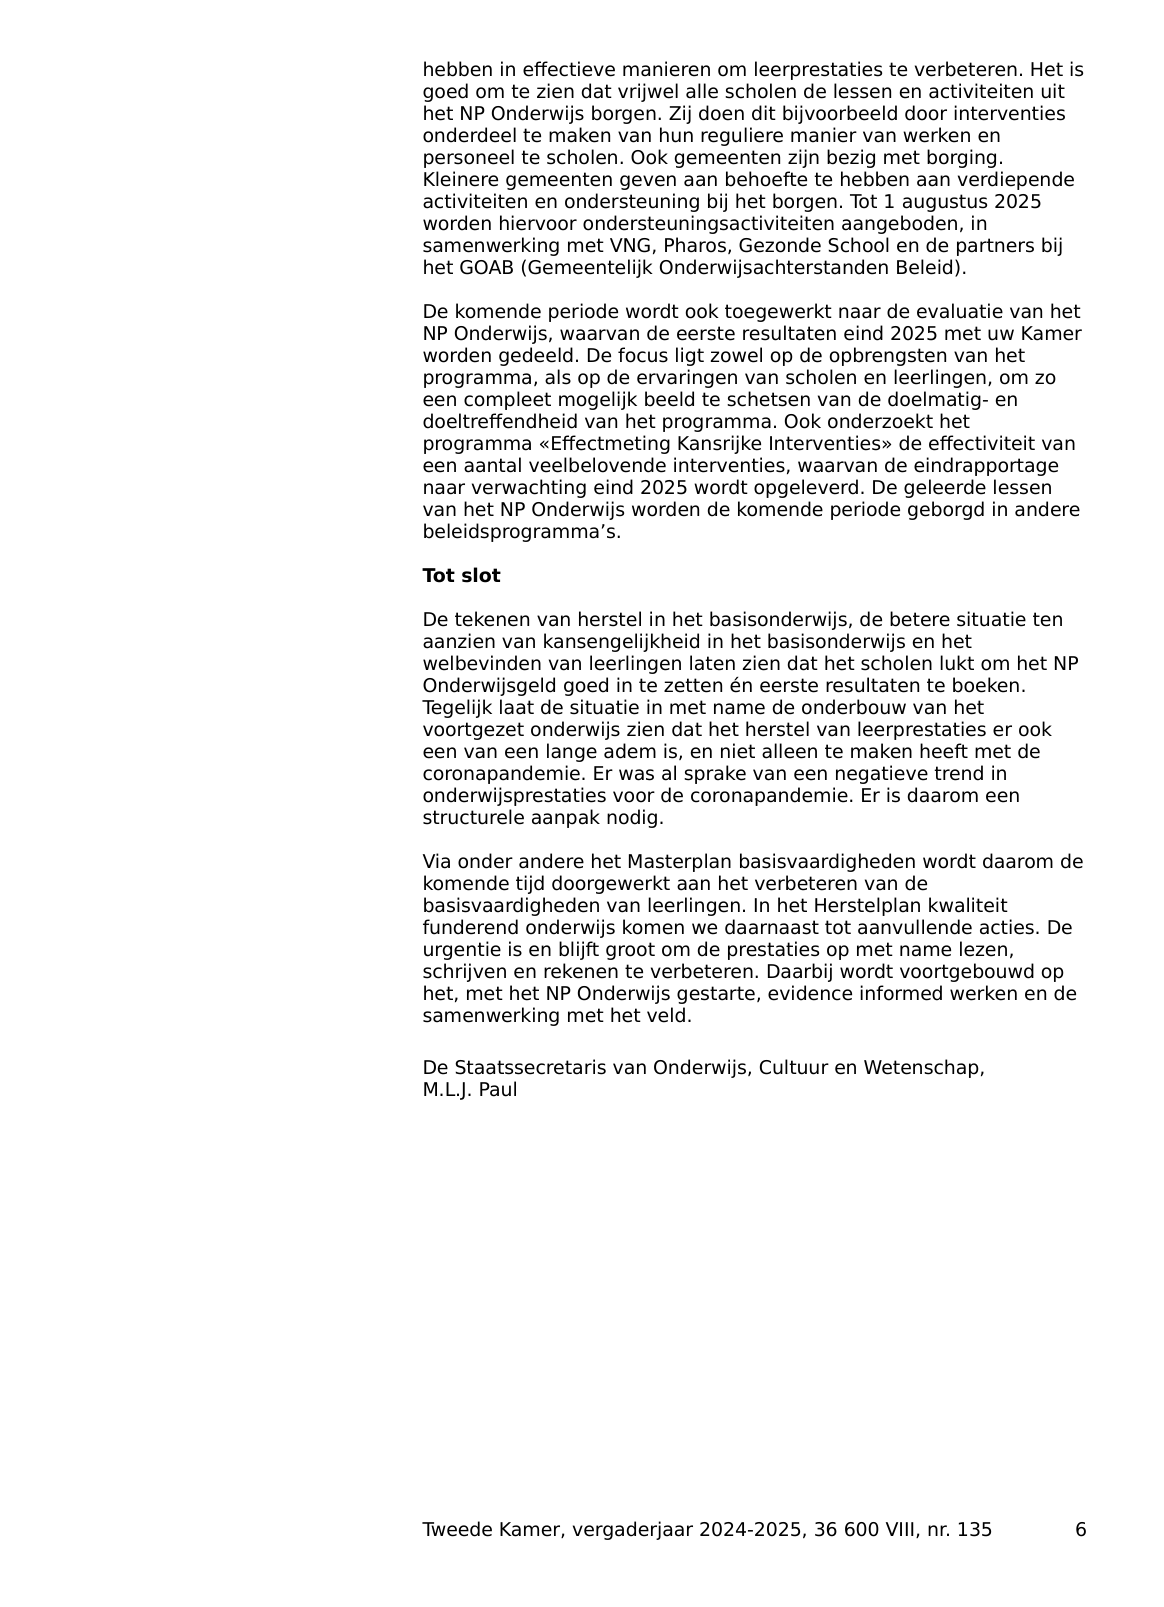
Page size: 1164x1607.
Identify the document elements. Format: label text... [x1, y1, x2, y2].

text hebben in effectieve manieren om leerprestaties te verbeteren. Het is goed om te zien dat vrijwel alle scholen de lessen en activiteiten uit het NP Onderwijs borgen. Zij doen dit bijvoorbeeld door interventies onderdeel te maken van hun reguliere manier van werken en personeel te scholen. Ook gemeenten zijn bezig met borging. Kleinere gemeenten geven aan behoefte te hebben aan verdiepende activiteiten en ondersteuning bij het borgen. Tot 1 augustus 2025 worden hiervoor ondersteuningsactiviteiten aangeboden, in samenwerking met VNG, Pharos, Gezonde School en de partners bij het GOAB (Gemeentelijk Onderwijsachterstanden Beleid). [422, 59, 1087, 279]
subtitle Tot slot [422, 565, 1087, 587]
text De Staatssecretaris van Onderwijs, Cultuur en Wetenschap, M.L.J. Paul [422, 1057, 1087, 1101]
text De komende periode wordt ook toegewerkt naar de evaluatie van het NP Onderwijs, waarvan de eerste resultaten eind 2025 met uw Kamer worden gedeeld. De focus ligt zowel op de opbrengsten van het programma, als op de ervaringen van scholen en leerlingen, om zo een compleet mogelijk beeld te schetsen van de doelmatig- en doeltreffendheid van het programma. Ook onderzoekt het programma «Effectmeting Kansrijke Interventies» de effectiviteit van een aantal veelbelovende interventies, waarvan de eindrapportage naar verwachting eind 2025 wordt opgeleverd. De geleerde lessen van het NP Onderwijs worden de komende periode geborgd in andere beleidsprogramma’s. [422, 301, 1087, 543]
text Via onder andere het Masterplan basisvaardigheden wordt daarom de komende tijd doorgewerkt aan het verbeteren van de basisvaardigheden van leerlingen. In het Herstelplan kwaliteit funderend onderwijs komen we daarnaast tot aanvullende acties. De urgentie is en blijft groot om de prestaties op met name lezen, schrijven en rekenen te verbeteren. Daarbij wordt voortgebouwd op het, met het NP Onderwijs gestarte, evidence informed werken en de samenwerking met het veld. [422, 851, 1087, 1027]
text De tekenen van herstel in het basisonderwijs, de betere situatie ten aanzien van kansengelijkheid in het basisonderwijs en het welbevinden van leerlingen laten zien dat het scholen lukt om het NP Onderwijsgeld goed in te zetten én eerste resultaten te boeken. Tegelijk laat de situatie in met name de onderbouw van het voortgezet onderwijs zien dat het herstel van leerprestaties er ook een van een lange adem is, en niet alleen te maken heeft met de coronapandemie. Er was al sprake van een negatieve trend in onderwijsprestaties voor de coronapandemie. Er is daarom een structurele aanpak nodig. [422, 609, 1087, 829]
